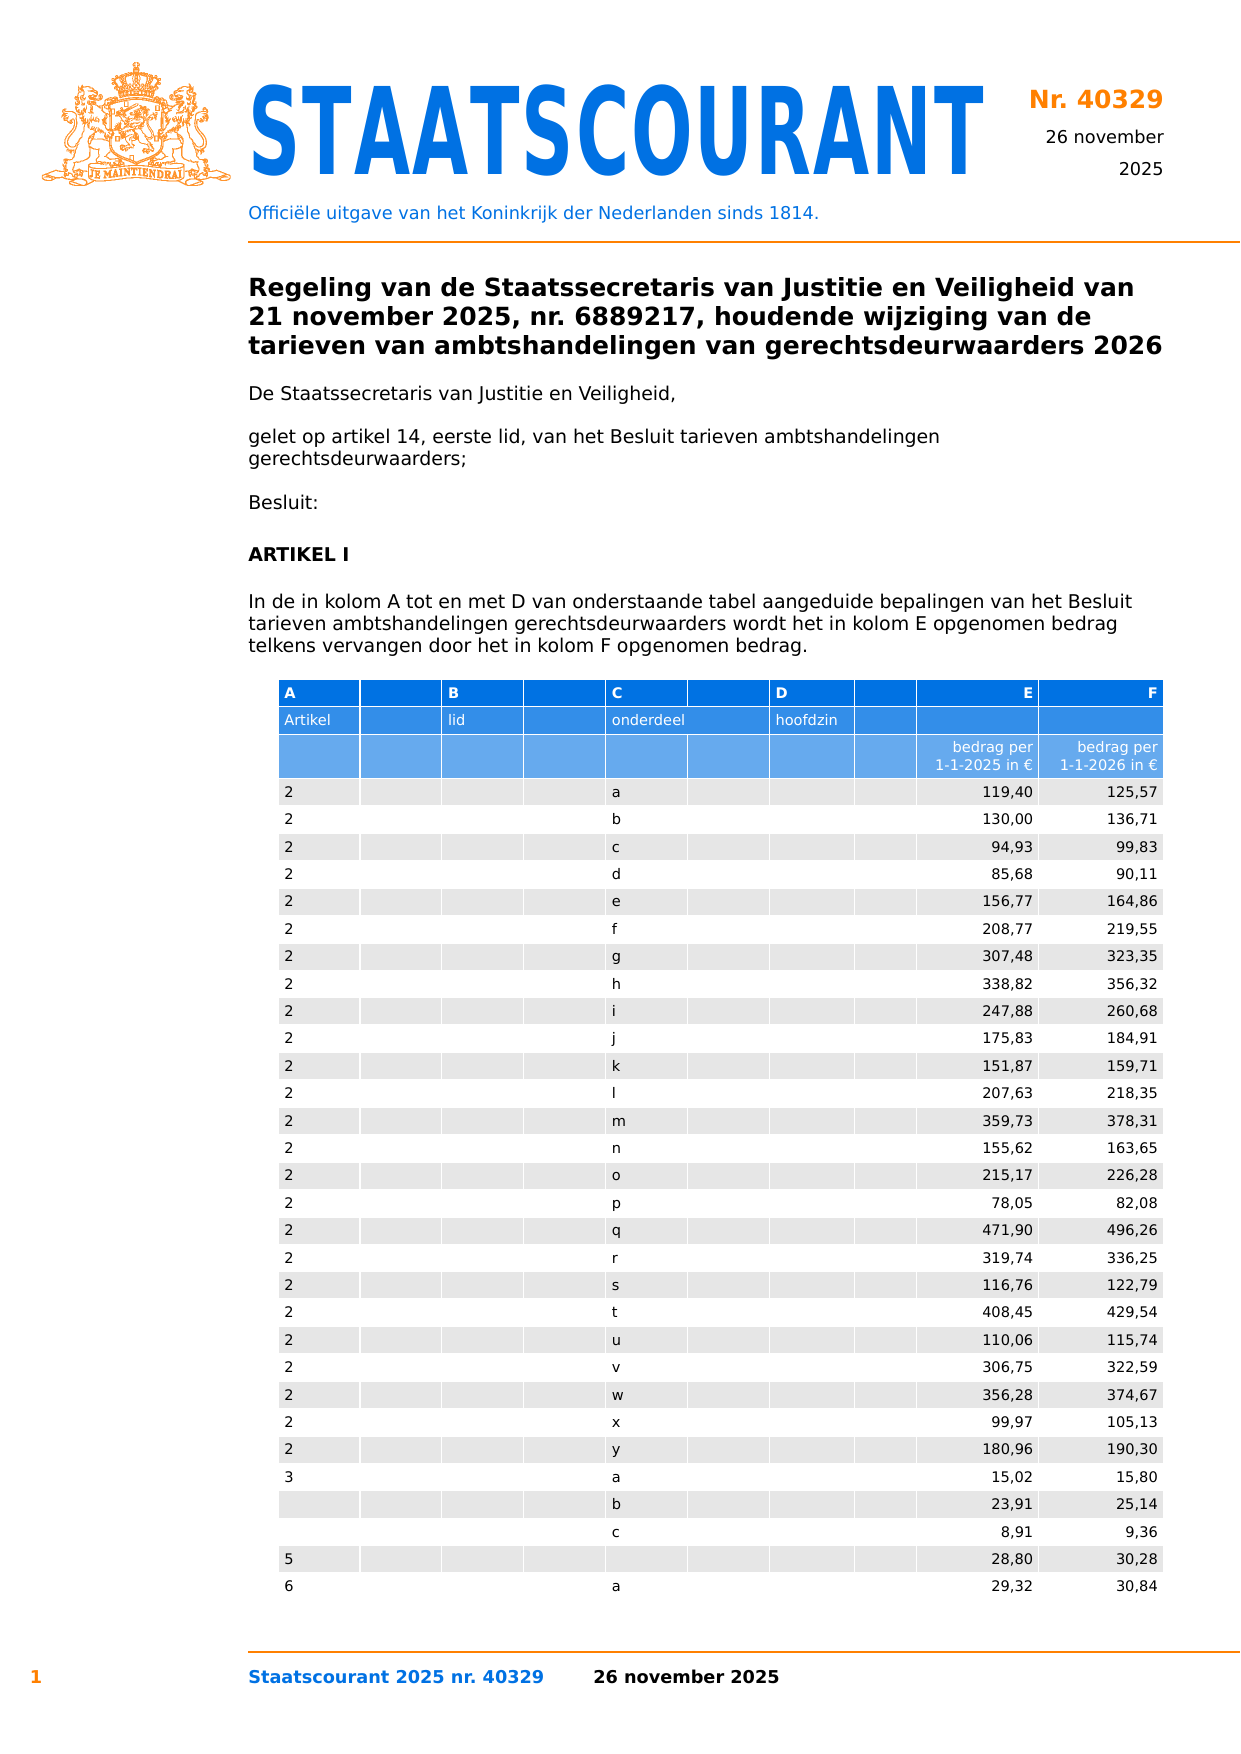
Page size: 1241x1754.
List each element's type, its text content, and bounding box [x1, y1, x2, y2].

table_cell [855, 1163, 916, 1189]
table_cell [770, 735, 854, 778]
table_cell [855, 1135, 916, 1162]
table_cell [524, 1135, 605, 1162]
table_cell [524, 1354, 605, 1381]
table_cell x [606, 1409, 687, 1436]
table_cell [361, 1409, 441, 1436]
table_cell [770, 944, 854, 970]
table_cell [442, 1300, 523, 1326]
table_cell [361, 1190, 441, 1216]
table_header E [917, 680, 1038, 706]
table_cell 151,87 [917, 1053, 1038, 1079]
table_cell [524, 1053, 605, 1079]
table_cell [361, 971, 441, 997]
table_cell 322,59 [1039, 1354, 1163, 1381]
table_cell [442, 916, 523, 942]
table_cell bedrag per 1-1-2026 in € [1039, 735, 1163, 778]
table_cell b [606, 806, 687, 833]
table_cell [524, 735, 605, 778]
table_cell 163,65 [1039, 1135, 1163, 1162]
table_cell y [606, 1437, 687, 1463]
table_cell 471,90 [917, 1218, 1038, 1244]
table_cell [855, 1272, 916, 1298]
table_cell [688, 1218, 769, 1244]
table_cell [855, 707, 916, 734]
table_cell [855, 1218, 916, 1244]
table_cell [524, 834, 605, 860]
table_cell [361, 1437, 441, 1463]
subtitle ARTIKEL I [248, 544, 1163, 566]
table_cell 2025 [998, 153, 1240, 203]
table_cell [770, 1574, 854, 1600]
table_cell [442, 1354, 523, 1381]
text De Staatssecretaris van Justitie en Veiligheid, [248, 382, 1163, 404]
table_cell [770, 1382, 854, 1408]
table_cell [855, 1519, 916, 1545]
table_cell [524, 1382, 605, 1408]
table_cell [688, 1190, 769, 1216]
picture [41, 62, 231, 186]
table_cell 307,48 [917, 944, 1038, 970]
table_cell [361, 1574, 441, 1600]
table_cell 496,26 [1039, 1218, 1163, 1244]
table_cell 23,91 [917, 1491, 1038, 1518]
table_cell [770, 1053, 854, 1079]
table_cell [279, 1491, 359, 1518]
table_cell 180,96 [917, 1437, 1038, 1463]
table_cell j [606, 1026, 687, 1052]
table_cell 94,93 [917, 834, 1038, 860]
table_cell 356,32 [1039, 971, 1163, 997]
table_cell [442, 1382, 523, 1408]
table_cell 2 [279, 1409, 359, 1436]
subtitle Regeling van de Staatssecretaris van Justitie en Veiligheid van 21 november 2025, nr. 6889217, houdende wijziging van de tarieven van ambtshandelingen van gerechtsdeurwaarders 2026 [248, 273, 1163, 361]
table_cell [442, 971, 523, 997]
table_cell b [606, 1491, 687, 1518]
table_cell o [606, 1163, 687, 1189]
table_cell 336,25 [1039, 1245, 1163, 1271]
table_cell [770, 1026, 854, 1052]
table_cell [524, 1163, 605, 1189]
table_cell 226,28 [1039, 1163, 1163, 1189]
table_header STAATSCOURANT [248, 62, 998, 203]
table_cell [442, 1190, 523, 1216]
table_cell [524, 779, 605, 805]
table_cell [524, 944, 605, 970]
table_cell [442, 834, 523, 860]
table_cell [361, 1272, 441, 1298]
table_cell [688, 916, 769, 942]
table_cell 2 [279, 1108, 359, 1134]
table_cell 29,32 [917, 1574, 1038, 1600]
table_cell [524, 916, 605, 942]
table_cell w [606, 1382, 687, 1408]
table_cell [855, 889, 916, 915]
table_cell [442, 1080, 523, 1107]
table_cell 85,68 [917, 861, 1038, 888]
table_cell 3 [279, 1464, 359, 1490]
table_cell [917, 707, 1038, 734]
table_cell 15,02 [917, 1464, 1038, 1490]
table_cell s [606, 1272, 687, 1298]
table_cell hoofdzin [770, 707, 854, 734]
table_cell 408,45 [917, 1300, 1038, 1326]
table_cell [770, 1546, 854, 1572]
table_cell [688, 1491, 769, 1518]
table_cell 2 [279, 1300, 359, 1326]
table_cell [361, 834, 441, 860]
table_cell [770, 1272, 854, 1298]
table_cell 2 [279, 944, 359, 970]
table_cell 2 [279, 1026, 359, 1052]
table_cell [524, 1327, 605, 1353]
table_cell [524, 1080, 605, 1107]
table_cell 122,79 [1039, 1272, 1163, 1298]
table_header A [279, 680, 359, 706]
table_cell 116,76 [917, 1272, 1038, 1298]
table_cell [770, 1190, 854, 1216]
table_cell 130,00 [917, 806, 1038, 833]
table_cell [855, 1026, 916, 1052]
table_cell [442, 1327, 523, 1353]
table_cell [770, 779, 854, 805]
table_cell v [606, 1354, 687, 1381]
table_cell 25,14 [1039, 1491, 1163, 1518]
table_cell 2 [279, 1245, 359, 1271]
table_cell [770, 1354, 854, 1381]
table_cell [361, 1163, 441, 1189]
table_cell [855, 1409, 916, 1436]
table_cell [688, 998, 769, 1024]
table_cell [770, 971, 854, 997]
table_cell [524, 889, 605, 915]
table_header B [442, 680, 523, 706]
table_header [524, 680, 605, 706]
table_cell 338,82 [917, 971, 1038, 997]
table_cell [770, 1300, 854, 1326]
table_cell t [606, 1300, 687, 1326]
table_cell [770, 889, 854, 915]
table_cell [524, 1026, 605, 1052]
table_cell u [606, 1327, 687, 1353]
table_cell [442, 1135, 523, 1162]
table_cell [688, 1354, 769, 1381]
table_cell [855, 1327, 916, 1353]
table_cell a [606, 1464, 687, 1490]
table_cell [770, 834, 854, 860]
table_cell [770, 861, 854, 888]
table_cell [688, 1327, 769, 1353]
table_cell [855, 1546, 916, 1572]
table_cell 306,75 [917, 1354, 1038, 1381]
table_cell a [606, 1574, 687, 1600]
table_cell [524, 1218, 605, 1244]
table_cell 2 [279, 1437, 359, 1463]
table_cell [688, 779, 769, 805]
table_cell [361, 779, 441, 805]
table_cell [770, 1491, 854, 1518]
table_cell [855, 1080, 916, 1107]
table_cell [688, 1300, 769, 1326]
table_cell 2 [279, 1272, 359, 1298]
table_cell [688, 1546, 769, 1572]
table_cell 218,35 [1039, 1080, 1163, 1107]
table_cell 156,77 [917, 889, 1038, 915]
table_cell 175,83 [917, 1026, 1038, 1052]
table_cell r [606, 1245, 687, 1271]
table_cell n [606, 1135, 687, 1162]
table_cell 207,63 [917, 1080, 1038, 1107]
table_cell [361, 1135, 441, 1162]
table_cell 125,57 [1039, 779, 1163, 805]
table_cell [606, 735, 687, 778]
table_cell [688, 1245, 769, 1271]
table_cell 208,77 [917, 916, 1038, 942]
table_cell [770, 1464, 854, 1490]
table_cell 319,74 [917, 1245, 1038, 1271]
table_cell q [606, 1218, 687, 1244]
table_header F [1039, 680, 1163, 706]
table_cell [688, 735, 769, 778]
table_cell [442, 1053, 523, 1079]
table_cell [855, 1108, 916, 1134]
table_cell [524, 998, 605, 1024]
table_cell 2 [279, 1382, 359, 1408]
table_cell [442, 1163, 523, 1189]
table_cell 190,30 [1039, 1437, 1163, 1463]
table_cell 359,73 [917, 1108, 1038, 1134]
table_cell 115,74 [1039, 1327, 1163, 1353]
table_cell [524, 1108, 605, 1134]
table_header Nr. 40329 [998, 62, 1240, 121]
table_cell [524, 861, 605, 888]
table_cell 2 [279, 1218, 359, 1244]
table_cell [442, 1026, 523, 1052]
table_cell [855, 971, 916, 997]
table_cell 136,71 [1039, 806, 1163, 833]
table_cell [361, 1218, 441, 1244]
table_cell [524, 1491, 605, 1518]
table_cell [524, 1272, 605, 1298]
table_cell [361, 735, 441, 778]
table_cell [361, 1053, 441, 1079]
table_cell 6 [279, 1574, 359, 1600]
table_cell [688, 1026, 769, 1052]
table_cell [524, 1190, 605, 1216]
table_cell 105,13 [1039, 1409, 1163, 1436]
table_cell h [606, 971, 687, 997]
table_cell [361, 1464, 441, 1490]
table_cell l [606, 1080, 687, 1107]
table_cell [770, 1108, 854, 1134]
table_cell [442, 1218, 523, 1244]
table_cell 2 [279, 861, 359, 888]
table_header [855, 680, 916, 706]
table_cell 110,06 [917, 1327, 1038, 1353]
table_cell [442, 861, 523, 888]
table_cell [688, 806, 769, 833]
table_cell 28,80 [917, 1546, 1038, 1572]
table_cell [361, 1354, 441, 1381]
table_cell 429,54 [1039, 1300, 1163, 1326]
table_cell [606, 1546, 687, 1572]
table_cell [770, 998, 854, 1024]
table_header [25, 62, 248, 241]
table_cell [442, 998, 523, 1024]
table_header D [770, 680, 854, 706]
table_cell [361, 1491, 441, 1518]
table_cell i [606, 998, 687, 1024]
table_cell [524, 1519, 605, 1545]
table_cell 378,31 [1039, 1108, 1163, 1134]
table_cell [524, 1464, 605, 1490]
table_cell [442, 735, 523, 778]
table_cell 356,28 [917, 1382, 1038, 1408]
table_cell [688, 971, 769, 997]
table_cell [524, 1245, 605, 1271]
table_cell [770, 806, 854, 833]
table_cell [442, 1245, 523, 1271]
table_cell g [606, 944, 687, 970]
table_cell [855, 779, 916, 805]
table_cell [855, 1245, 916, 1271]
table_cell 164,86 [1039, 889, 1163, 915]
table_cell c [606, 834, 687, 860]
table_cell [442, 806, 523, 833]
table_cell 9,36 [1039, 1519, 1163, 1545]
table_cell [855, 1190, 916, 1216]
table_cell [361, 1108, 441, 1134]
table_cell [524, 707, 605, 734]
table_cell 2 [279, 889, 359, 915]
table_cell [524, 971, 605, 997]
table_cell [361, 806, 441, 833]
table_cell [361, 861, 441, 888]
table_cell [442, 779, 523, 805]
table_cell [442, 1272, 523, 1298]
text Besluit: [248, 492, 1163, 514]
table_cell [442, 1108, 523, 1134]
table_cell [361, 1026, 441, 1052]
table_cell 78,05 [917, 1190, 1038, 1216]
table_cell [361, 1519, 441, 1545]
table_cell [1039, 707, 1163, 734]
table_cell [361, 1245, 441, 1271]
table_cell [855, 806, 916, 833]
table_cell [688, 944, 769, 970]
table_cell [770, 1163, 854, 1189]
table_cell [770, 1218, 854, 1244]
table_cell [770, 1409, 854, 1436]
table_cell 30,84 [1039, 1574, 1163, 1600]
table_cell [361, 1327, 441, 1353]
table_cell [855, 1053, 916, 1079]
table_cell [524, 1300, 605, 1326]
text gelet op artikel 14, eerste lid, van het Besluit tarieven ambtshandelingen gerechtsdeurwaarders; [248, 426, 1163, 470]
table_cell [688, 1135, 769, 1162]
table_cell 2 [279, 1163, 359, 1189]
table_cell [442, 1464, 523, 1490]
table_cell [361, 998, 441, 1024]
table_cell [524, 1546, 605, 1572]
table_cell [855, 735, 916, 778]
table_cell p [606, 1190, 687, 1216]
table_cell 247,88 [917, 998, 1038, 1024]
table_cell c [606, 1519, 687, 1545]
table_cell m [606, 1108, 687, 1134]
table_cell [361, 1080, 441, 1107]
table_cell 99,83 [1039, 834, 1163, 860]
table_cell [442, 1574, 523, 1600]
table_cell [279, 735, 359, 778]
table_cell [442, 1491, 523, 1518]
table_cell d [606, 861, 687, 888]
table_cell 159,71 [1039, 1053, 1163, 1079]
table_cell [524, 1409, 605, 1436]
table_cell 374,67 [1039, 1382, 1163, 1408]
table_cell [688, 1053, 769, 1079]
table_cell [688, 1574, 769, 1600]
table_cell [442, 889, 523, 915]
table_cell [855, 1574, 916, 1600]
table_cell 155,62 [917, 1135, 1038, 1162]
table_cell 26 november [998, 121, 1240, 153]
table_cell e [606, 889, 687, 915]
table_cell [442, 944, 523, 970]
table_cell 2 [279, 1053, 359, 1079]
table_cell 2 [279, 971, 359, 997]
table_cell 30,28 [1039, 1546, 1163, 1572]
table_cell 323,35 [1039, 944, 1163, 970]
table_cell [524, 1574, 605, 1600]
table_cell 8,91 [917, 1519, 1038, 1545]
table_cell k [606, 1053, 687, 1079]
table_cell [442, 1409, 523, 1436]
table_cell 2 [279, 916, 359, 942]
table_header [688, 680, 769, 706]
table_cell [524, 1437, 605, 1463]
table_cell [361, 707, 441, 734]
table_cell [855, 944, 916, 970]
table_cell [688, 889, 769, 915]
table_cell [688, 1108, 769, 1134]
text In de in kolom A tot en met D van onderstaande tabel aangeduide bepalingen van het Besluit tarieven ambtshandelingen gerechtsdeurwaarders wordt het in kolom E opgenomen bedrag telkens vervangen door het in kolom F opgenomen bedrag. [248, 591, 1163, 657]
table_cell [770, 1245, 854, 1271]
table_cell 2 [279, 834, 359, 860]
table_cell [361, 889, 441, 915]
table_cell [361, 1546, 441, 1572]
table_cell [855, 1491, 916, 1518]
table_cell [855, 998, 916, 1024]
table_cell [855, 1354, 916, 1381]
table_cell Officiële uitgave van het Koninkrijk der Nederlanden sinds 1814. [248, 203, 1240, 241]
table_cell [361, 916, 441, 942]
table_cell [688, 1163, 769, 1189]
table_cell 2 [279, 806, 359, 833]
table_cell 184,91 [1039, 1026, 1163, 1052]
table_cell [688, 834, 769, 860]
table_cell [855, 1300, 916, 1326]
table_cell [442, 1437, 523, 1463]
table_cell 215,17 [917, 1163, 1038, 1189]
table_cell [361, 1382, 441, 1408]
table_cell 15,80 [1039, 1464, 1163, 1490]
table_cell [442, 1519, 523, 1545]
table_cell 90,11 [1039, 861, 1163, 888]
table_cell 260,68 [1039, 998, 1163, 1024]
table_cell [688, 1382, 769, 1408]
table_cell onderdeel [606, 707, 769, 734]
table_cell [688, 1464, 769, 1490]
table_cell [855, 1437, 916, 1463]
table_cell [361, 944, 441, 970]
table_cell [855, 1382, 916, 1408]
table_cell a [606, 779, 687, 805]
table_cell lid [442, 707, 523, 734]
table_cell bedrag per 1-1-2025 in € [917, 735, 1038, 778]
table_cell 82,08 [1039, 1190, 1163, 1216]
table_cell 119,40 [917, 779, 1038, 805]
table_cell [855, 861, 916, 888]
table_cell 2 [279, 1080, 359, 1107]
table_cell [688, 1272, 769, 1298]
table_cell Artikel [279, 707, 359, 734]
table_cell 2 [279, 1135, 359, 1162]
table_cell [855, 1464, 916, 1490]
table_cell [770, 1327, 854, 1353]
table_cell [688, 1080, 769, 1107]
table_cell [524, 806, 605, 833]
table_header C [606, 680, 687, 706]
table_cell 2 [279, 1190, 359, 1216]
table_cell [688, 1437, 769, 1463]
table_cell [770, 1135, 854, 1162]
table_cell [855, 834, 916, 860]
table_cell [770, 1080, 854, 1107]
table_cell 219,55 [1039, 916, 1163, 942]
table_cell [442, 1546, 523, 1572]
table_cell [770, 1519, 854, 1545]
table_cell 5 [279, 1546, 359, 1572]
table_cell f [606, 916, 687, 942]
table_cell 2 [279, 1354, 359, 1381]
table_cell [688, 861, 769, 888]
table_cell [279, 1519, 359, 1545]
table_cell 99,97 [917, 1409, 1038, 1436]
table_cell [688, 1519, 769, 1545]
table_cell 2 [279, 998, 359, 1024]
table_cell [361, 1300, 441, 1326]
table_cell [688, 1409, 769, 1436]
table_cell [770, 1437, 854, 1463]
table_cell 2 [279, 1327, 359, 1353]
table_cell [855, 916, 916, 942]
table_header [361, 680, 441, 706]
table_cell 2 [279, 779, 359, 805]
table_cell [770, 916, 854, 942]
